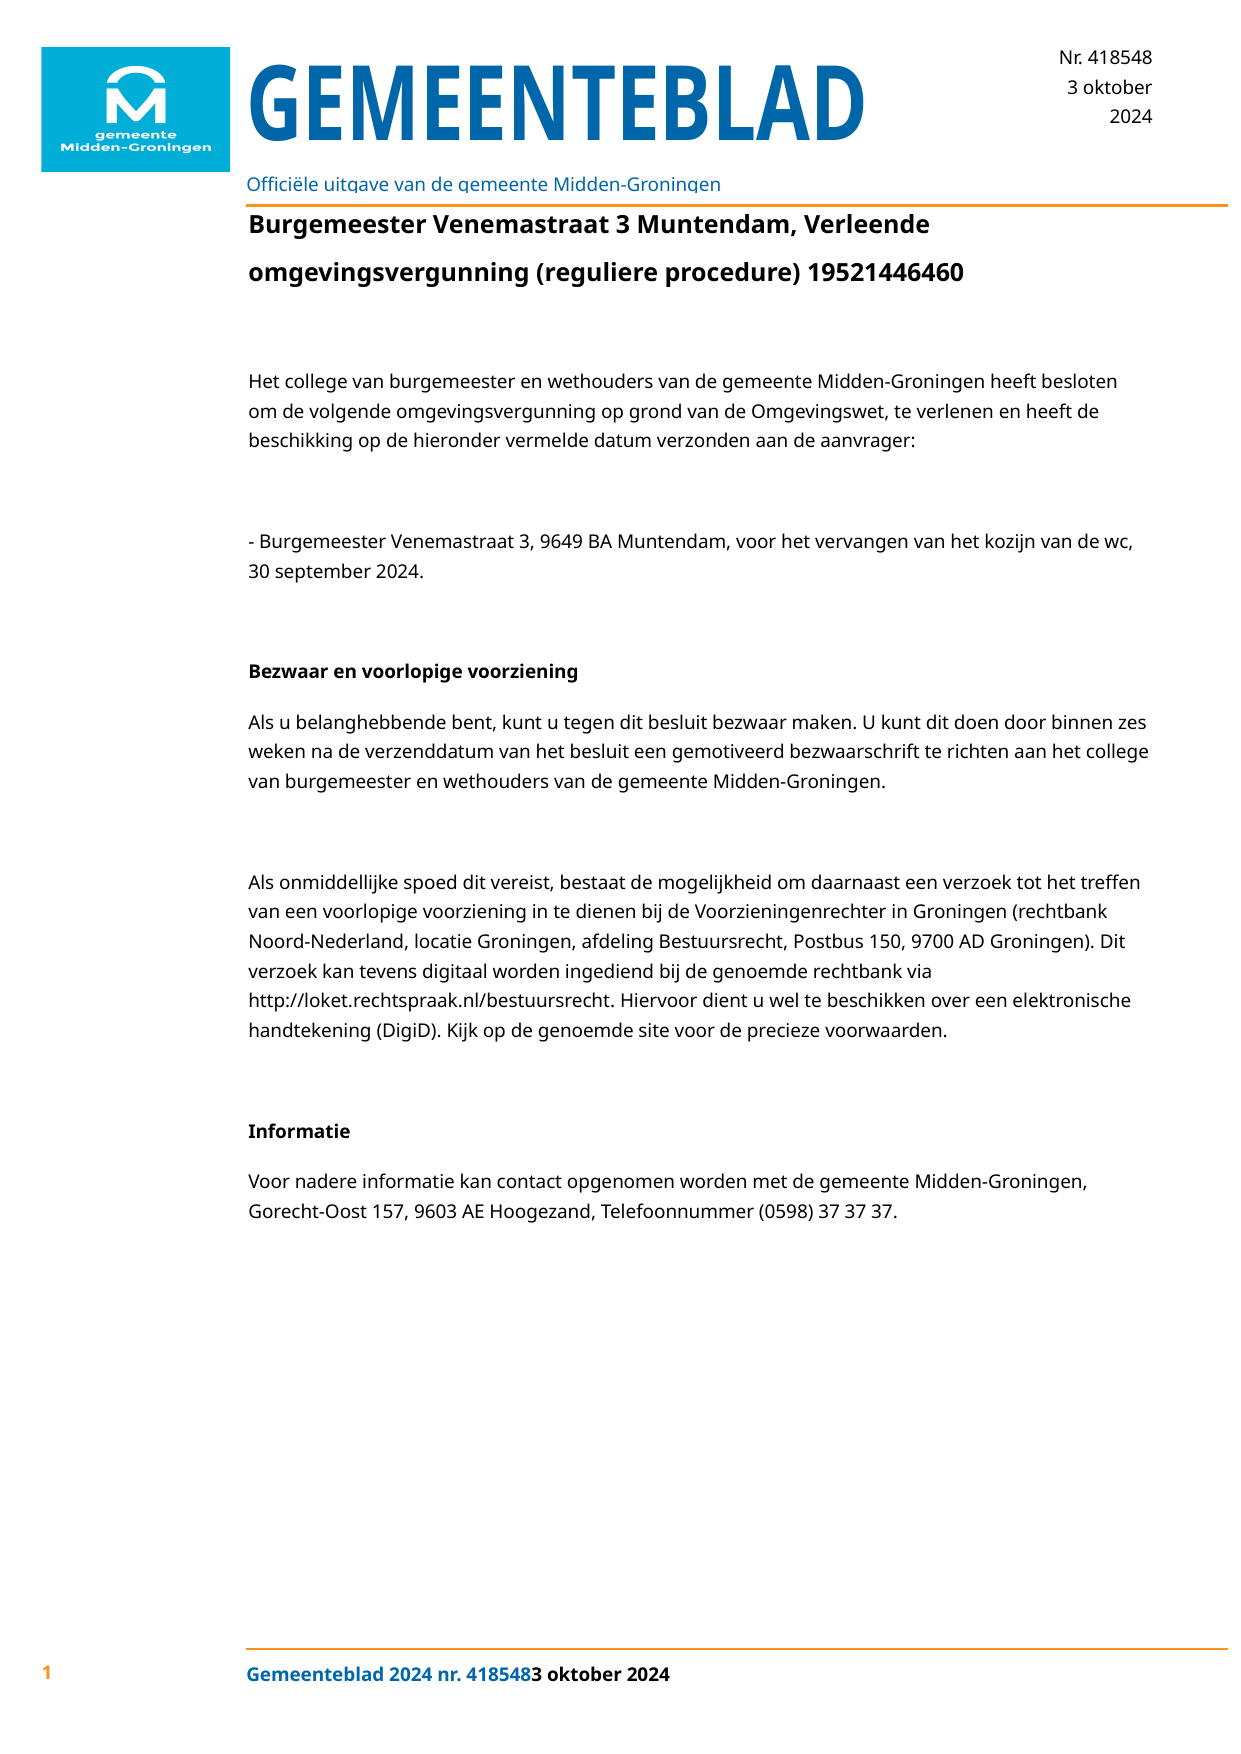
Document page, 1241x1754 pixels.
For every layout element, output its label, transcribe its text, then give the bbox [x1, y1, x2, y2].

text Bezwaar en voorlopige voorziening [248, 659, 1152, 684]
text Als onmiddellijke spoed dit vereist, bestaat de mogelijkheid om daarnaast een verzoek tot het treffen van een voorlopige voorziening in te dienen bij de Voorzieningenrechter in Groningen (rechtbank Noord-Nederland, locatie Groningen, afdeling Bestuursrecht, Postbus 150, 9700 AD Groningen). Dit verzoek kan tevens digitaal worden ingediend bij de genoemde rechtbank via http://loket.rechtspraak.nl/bestuursrecht. Hiervoor dient u wel te beschikken over een elektronische handtekening (DigiD). Kijk op de genoemde site voor de precieze voorwaarden. [248, 869, 1152, 1043]
picture [108, 66, 164, 82]
text Als u belanghebbende bent, kunt u tegen dit besluit bezwaar maken. U kunt dit doen door binnen zes weken na de verzenddatum van het besluit een gemotiveerd bezwaarschrift te richten aan het college van burgemeester en wethouders van de gemeente Midden-Groningen. [248, 709, 1152, 794]
picture [184, 146, 190, 153]
text - Burgemeester Venemastraat 3, 9649 BA Muntendam, voor het vervangen van het kozijn van de wc, 30 september 2024. [248, 528, 1152, 584]
text Het college van burgemeester en wethouders van de gemeente Midden-Groningen heeft besloten om de volgende omgevingsvergunning op grond van de Omgevingswet, te verlenen en heeft de beschikking op de hieronder vermelde datum verzonden aan de aanvrager: [248, 368, 1152, 453]
text Voor nadere informatie kan contact opgenomen worden met de gemeente Midden-Groningen, Gorecht-Oost 157, 9603 AE Hoogezand, Telefoonnummer (0598) 37 37 37. [248, 1168, 1152, 1224]
text Informatie [248, 1118, 1152, 1144]
picture [107, 89, 165, 122]
text Burgemeester Venemastraat 3 Muntendam, Verleende omgevingsvergunning (reguliere procedure) 19521446460 [248, 207, 1152, 288]
